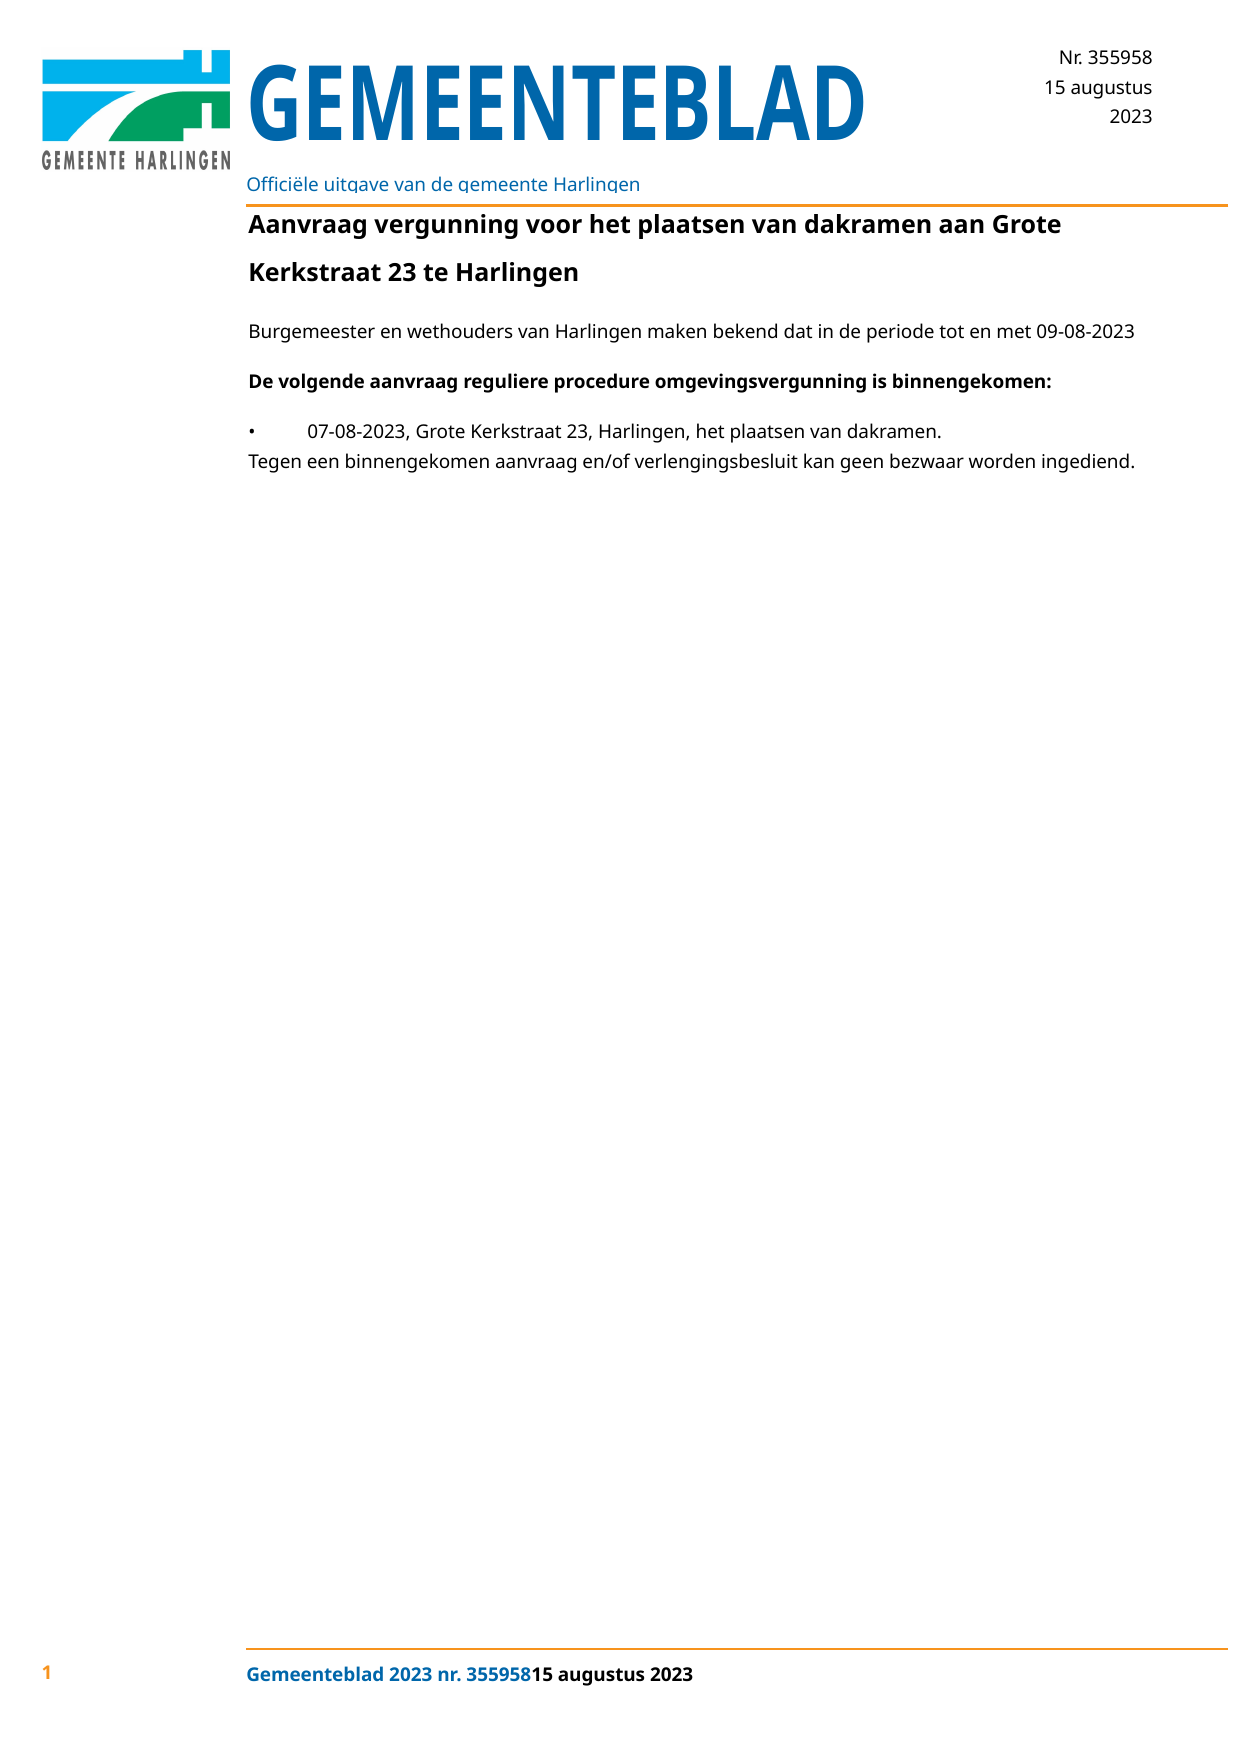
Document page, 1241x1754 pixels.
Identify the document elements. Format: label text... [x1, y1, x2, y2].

picture [41, 47, 231, 172]
text Burgemeester en wethouders van Harlingen maken bekend dat in de periode tot en met 09-08-2023 [248, 318, 1152, 344]
text De volgende aanvraag reguliere procedure omgevingsvergunning is binnengekomen: [248, 368, 1152, 394]
list 07-08-2023, Grote Kerkstraat 23, Harlingen, het plaatsen van dakramen. [248, 419, 1152, 444]
text Aanvraag vergunning voor het plaatsen van dakramen aan Grote Kerkstraat 23 te Harlingen [248, 207, 1152, 288]
text Tegen een binnengekomen aanvraag en/of verlengingsbesluit kan geen bezwaar worden ingediend. [248, 448, 1152, 474]
